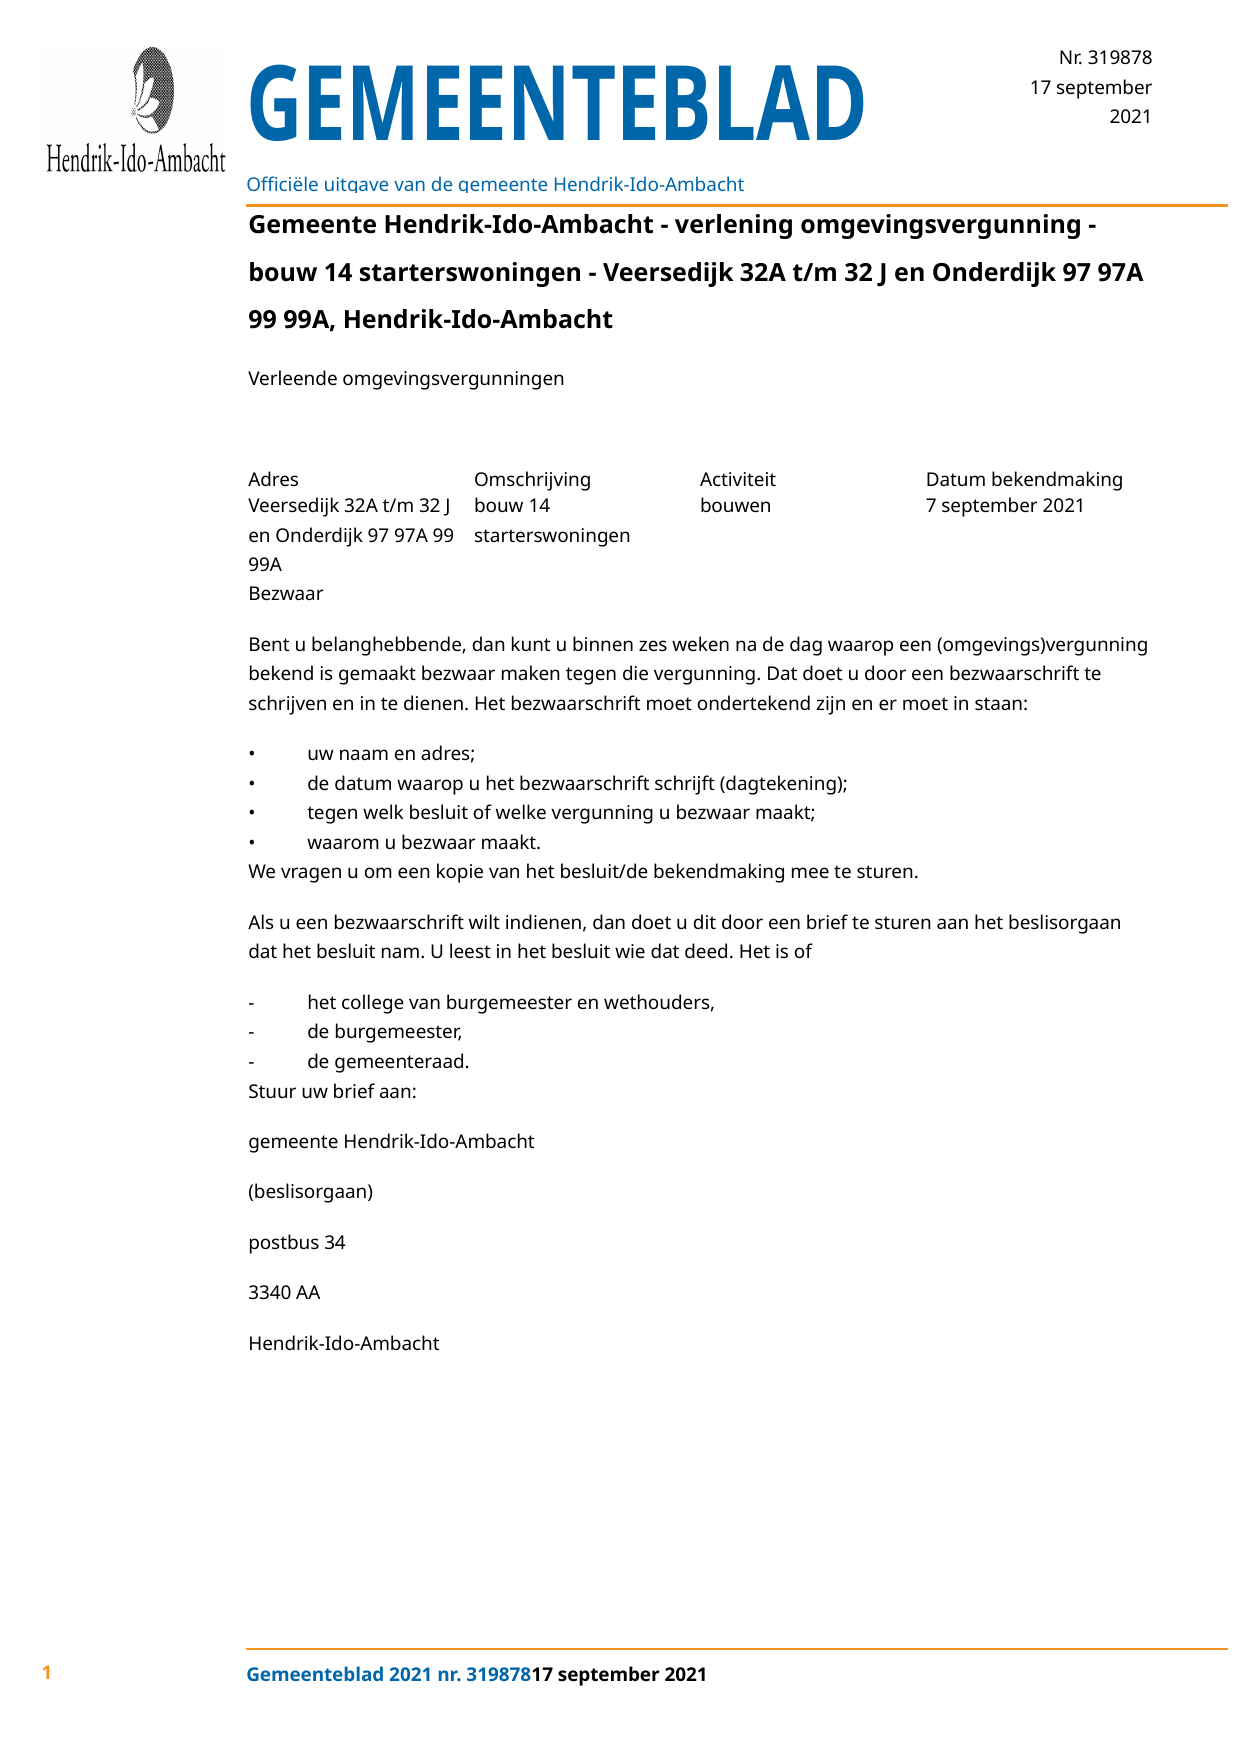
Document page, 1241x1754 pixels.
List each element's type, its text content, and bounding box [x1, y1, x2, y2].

list tegen welk besluit of welke vergunning u bezwaar maakt; [248, 799, 1152, 825]
table_header Datum bekendmaking [926, 466, 1152, 492]
text postbus 34 [248, 1229, 1152, 1255]
list waarom u bezwaar maakt. [248, 829, 1152, 855]
list het college van burgemeester en wethouders, [248, 989, 1152, 1015]
list de gemeenteraad. [248, 1048, 1152, 1074]
table_header Omschrijving [474, 466, 700, 492]
text Stuur uw brief aan: [248, 1078, 1152, 1103]
text We vragen u om een kopie van het besluit/de bekendmaking mee te sturen. [248, 859, 1152, 884]
table_cell bouw 14 starterswoningen [474, 492, 700, 577]
table_cell Veersedijk 32A t/m 32 J en Onderdijk 97 97A 99 99A [248, 492, 474, 577]
text Verleende omgevingsvergunningen [248, 366, 1152, 391]
table_cell bouwen [700, 492, 926, 577]
text (beslisorgaan) [248, 1179, 1152, 1204]
text Als u een bezwaarschrift wilt indienen, dan doet u dit door een brief te sturen aan het beslisorgaan dat het besluit nam. U leest in het besluit wie dat deed. Het is of [248, 909, 1152, 964]
table_cell 7 september 2021 [926, 492, 1152, 577]
text Gemeente Hendrik-Ido-Ambacht - verlening omgevingsvergunning - bouw 14 starterswoningen - Veersedijk 32A t/m 32 J en Onderdijk 97 97A 99 99A, Hendrik-Ido-Ambacht [248, 207, 1152, 336]
text Hendrik-Ido-Ambacht [248, 1330, 1152, 1356]
picture [41, 47, 231, 172]
text Bent u belanghebbende, dan kunt u binnen zes weken na de dag waarop een (omgevings)vergunning bekend is gemaakt bezwaar maken tegen die vergunning. Dat doet u door een bezwaarschrift te schrijven en in te dienen. Het bezwaarschrift moet ondertekend zijn en er moet in staan: [248, 631, 1152, 716]
list uw naam en adres; [248, 740, 1152, 766]
list de burgemeester, [248, 1019, 1152, 1044]
text Bezwaar [248, 580, 1152, 606]
table_header Adres [248, 466, 474, 492]
table_header Activiteit [700, 466, 926, 492]
text 3340 AA [248, 1279, 1152, 1305]
text gemeente Hendrik-Ido-Ambacht [248, 1128, 1152, 1154]
list de datum waarop u het bezwaarschrift schrijft (dagtekening); [248, 770, 1152, 796]
